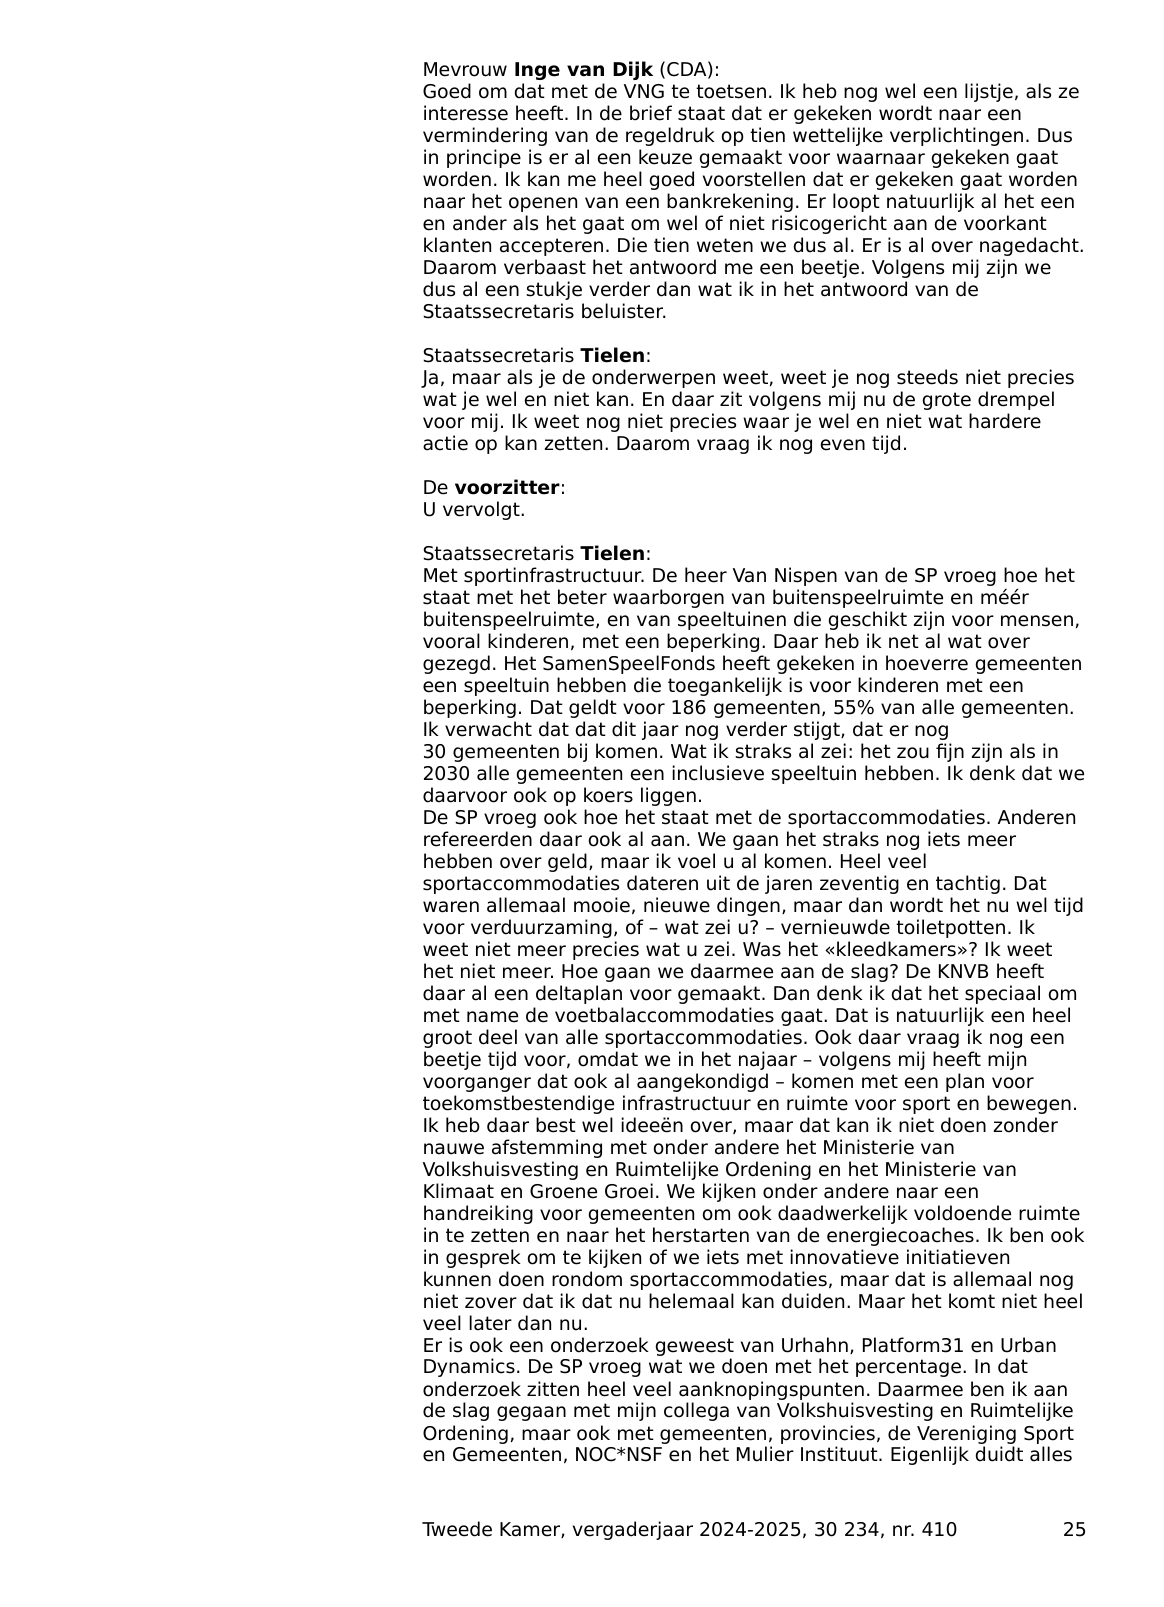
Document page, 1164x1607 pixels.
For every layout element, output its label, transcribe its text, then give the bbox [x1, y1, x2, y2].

text Er is ook een onderzoek geweest van Urhahn, Platform31 en Urban Dynamics. De SP vroeg wat we doen met het percentage. In dat onderzoek zitten heel veel aanknopingspunten. Daarmee ben ik aan de slag gegaan met mijn collega van Volkshuisvesting en Ruimtelijke Ordening, maar ook met gemeenten, provincies, de Vereniging Sport en Gemeenten, NOC*NSF en het Mulier Instituut. Eigenlijk duidt alles [422, 1334, 1087, 1466]
text Ja, maar als je de onderwerpen weet, weet je nog steeds niet precies wat je wel en niet kan. En daar zit volgens mij nu de grote drempel voor mij. Ik weet nog niet precies waar je wel en niet wat hardere actie op kan zetten. Daarom vraag ik nog even tijd. [422, 367, 1087, 455]
text Met sportinfrastructuur. De heer Van Nispen van de SP vroeg hoe het staat met het beter waarborgen van buitenspeelruimte en méér buitenspeelruimte, en van speeltuinen die geschikt zijn voor mensen, vooral kinderen, met een beperking. Daar heb ik net al wat over gezegd. Het SamenSpeelFonds heeft gekeken in hoeverre gemeenten een speeltuin hebben die toegankelijk is voor kinderen met een beperking. Dat geldt voor 186 gemeenten, 55% van alle gemeenten. Ik verwacht dat dat dit jaar nog verder stijgt, dat er nog 30 gemeenten bij komen. Wat ik straks al zei: het zou fijn zijn als in 2030 alle gemeenten een inclusieve speeltuin hebben. Ik denk dat we daarvoor ook op koers liggen. [422, 565, 1087, 807]
text Staatssecretaris Tielen: [422, 345, 1087, 367]
text Ik heb daar best wel ideeën over, maar dat kan ik niet doen zonder nauwe afstemming met onder andere het Ministerie van Volkshuisvesting en Ruimtelijke Ordening en het Ministerie van Klimaat en Groene Groei. We kijken onder andere naar een handreiking voor gemeenten om ook daadwerkelijk voldoende ruimte in te zetten en naar het herstarten van de energiecoaches. Ik ben ook in gesprek om te kijken of we iets met innovatieve initiatieven kunnen doen rondom sportaccommodaties, maar dat is allemaal nog niet zover dat ik dat nu helemaal kan duiden. Maar het komt niet heel veel later dan nu. [422, 1115, 1087, 1334]
text De voorzitter: [422, 477, 1087, 499]
text U vervolgt. [422, 499, 1087, 521]
text Goed om dat met de VNG te toetsen. Ik heb nog wel een lijstje, als ze interesse heeft. In de brief staat dat er gekeken wordt naar een vermindering van de regeldruk op tien wettelijke verplichtingen. Dus in principe is er al een keuze gemaakt voor waarnaar gekeken gaat worden. Ik kan me heel goed voorstellen dat er gekeken gaat worden naar het openen van een bankrekening. Er loopt natuurlijk al het een en ander als het gaat om wel of niet risicogericht aan de voorkant klanten accepteren. Die tien weten we dus al. Er is al over nagedacht. Daarom verbaast het antwoord me een beetje. Volgens mij zijn we dus al een stukje verder dan wat ik in het antwoord van de Staatssecretaris beluister. [422, 81, 1087, 323]
text De SP vroeg ook hoe het staat met de sportaccommodaties. Anderen refereerden daar ook al aan. We gaan het straks nog iets meer hebben over geld, maar ik voel u al komen. Heel veel sportaccommodaties dateren uit de jaren zeventig en tachtig. Dat waren allemaal mooie, nieuwe dingen, maar dan wordt het nu wel tijd voor verduurzaming, of – wat zei u? – vernieuwde toiletpotten. Ik weet niet meer precies wat u zei. Was het «kleedkamers»? Ik weet het niet meer. Hoe gaan we daarmee aan de slag? De KNVB heeft daar al een deltaplan voor gemaakt. Dan denk ik dat het speciaal om met name de voetbalaccommodaties gaat. Dat is natuurlijk een heel groot deel van alle sportaccommodaties. Ook daar vraag ik nog een beetje tijd voor, omdat we in het najaar – volgens mij heeft mijn voorganger dat ook al aangekondigd – komen met een plan voor toekomstbestendige infrastructuur en ruimte voor sport en bewegen. [422, 807, 1087, 1115]
text Mevrouw Inge van Dijk (CDA): [422, 59, 1087, 81]
text Staatssecretaris Tielen: [422, 543, 1087, 565]
